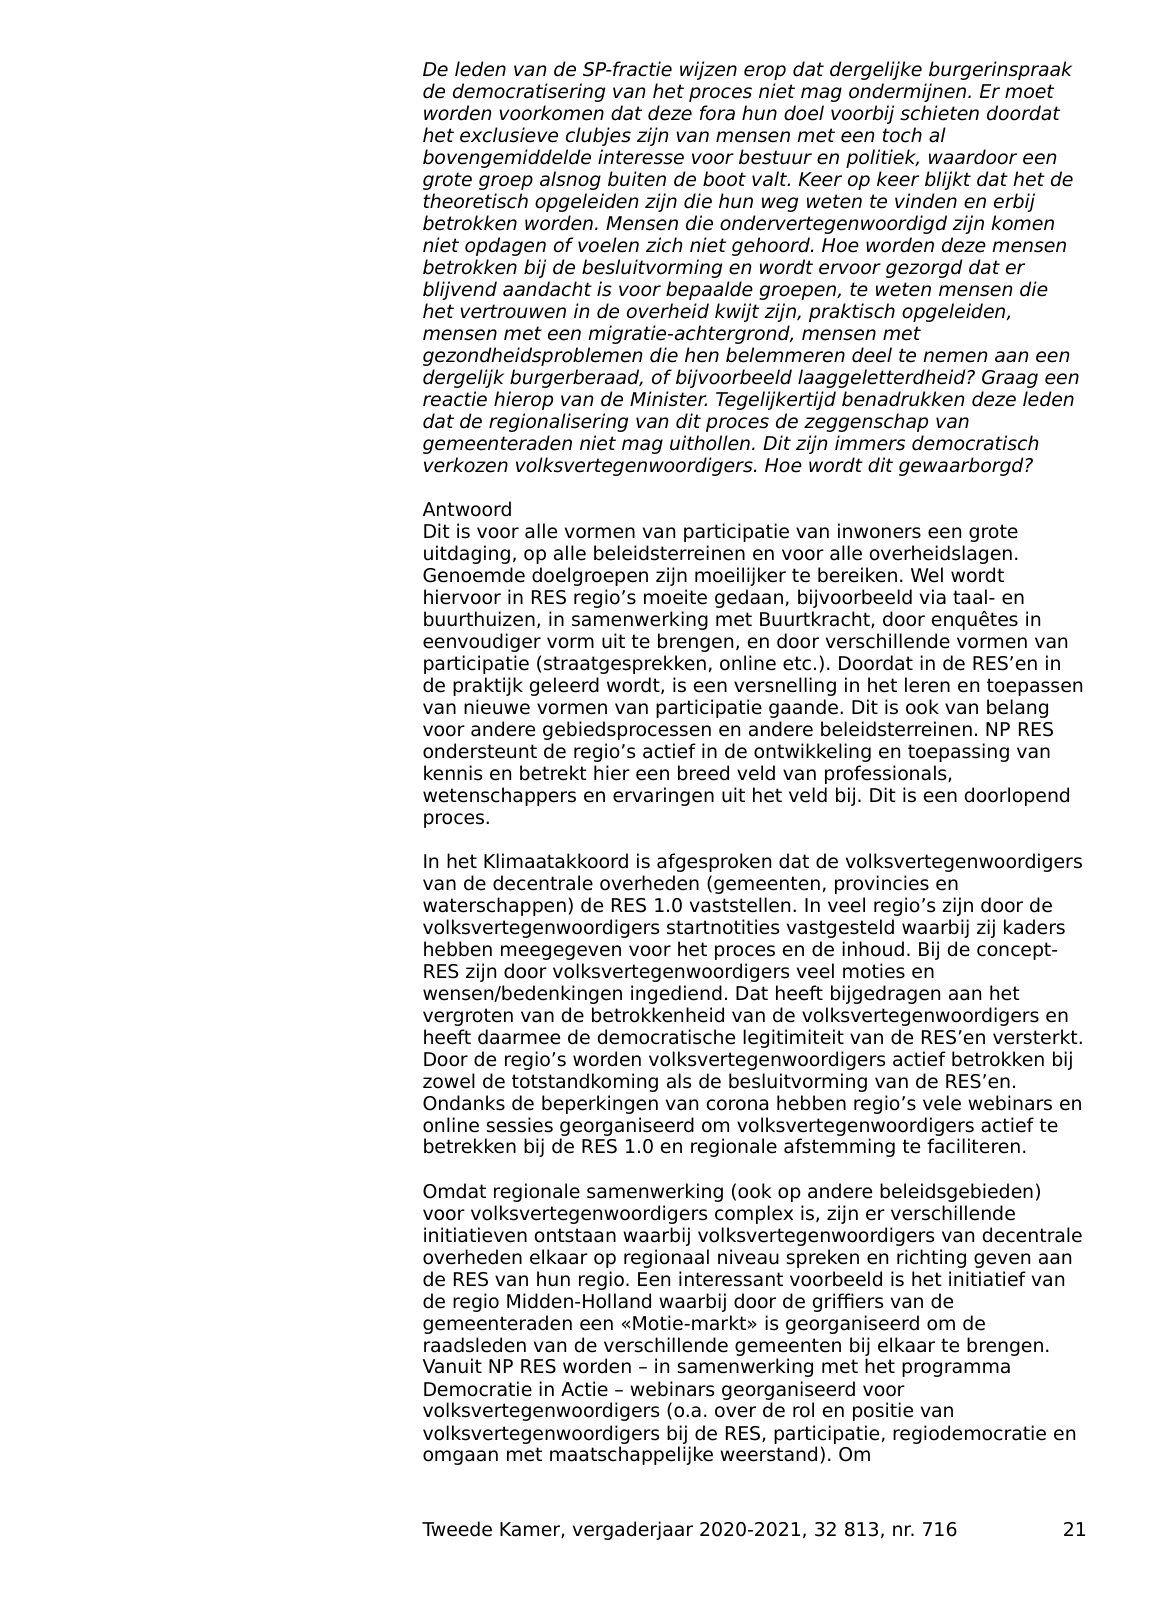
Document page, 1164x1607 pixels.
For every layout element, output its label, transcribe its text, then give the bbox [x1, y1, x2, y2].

text Omdat regionale samenwerking (ook op andere beleidsgebieden) voor volksvertegenwoordigers complex is, zijn er verschillende initiatieven ontstaan waarbij volksvertegenwoordigers van decentrale overheden elkaar op regionaal niveau spreken en richting geven aan de RES van hun regio. Een interessant voorbeeld is het initiatief van de regio Midden-Holland waarbij door de griffiers van de gemeenteraden een «Motie-markt» is georganiseerd om de raadsleden van de verschillende gemeenten bij elkaar te brengen. Vanuit NP RES worden – in samenwerking met het programma Democratie in Actie – webinars georganiseerd voor volksvertegenwoordigers (o.a. over de rol en positie van volksvertegenwoordigers bij de RES, participatie, regiodemocratie en omgaan met maatschappelijke weerstand). Om [422, 1181, 1087, 1466]
text Antwoord [422, 499, 1087, 521]
text In het Klimaatakkoord is afgesproken dat de volksvertegenwoordigers van de decentrale overheden (gemeenten, provincies en waterschappen) de RES 1.0 vaststellen. In veel regio’s zijn door de volksvertegenwoordigers startnotities vastgesteld waarbij zij kaders hebben meegegeven voor het proces en de inhoud. Bij de concept-RES zijn door volksvertegenwoordigers veel moties en wensen/bedenkingen ingediend. Dat heeft bijgedragen aan het vergroten van de betrokkenheid van de volksvertegenwoordigers en heeft daarmee de democratische legitimiteit van de RES’en versterkt. Door de regio’s worden volksvertegenwoordigers actief betrokken bij zowel de totstandkoming als de besluitvorming van de RES’en. Ondanks de beperkingen van corona hebben regio’s vele webinars en online sessies georganiseerd om volksvertegenwoordigers actief te betrekken bij de RES 1.0 en regionale afstemming te faciliteren. [422, 851, 1087, 1158]
text Dit is voor alle vormen van participatie van inwoners een grote uitdaging, op alle beleidsterreinen en voor alle overheidslagen. Genoemde doelgroepen zijn moeilijker te bereiken. Wel wordt hiervoor in RES regio’s moeite gedaan, bijvoorbeeld via taal- en buurthuizen, in samenwerking met Buurtkracht, door enquêtes in eenvoudiger vorm uit te brengen, en door verschillende vormen van participatie (straatgesprekken, online etc.). Doordat in de RES’en in de praktijk geleerd wordt, is een versnelling in het leren en toepassen van nieuwe vormen van participatie gaande. Dit is ook van belang voor andere gebiedsprocessen en andere beleidsterreinen. NP RES ondersteunt de regio’s actief in de ontwikkeling en toepassing van kennis en betrekt hier een breed veld van professionals, wetenschappers en ervaringen uit het veld bij. Dit is een doorlopend proces. [422, 521, 1087, 828]
text De leden van de SP-fractie wijzen erop dat dergelijke burgerinspraak de democratisering van het proces niet mag ondermijnen. Er moet worden voorkomen dat deze fora hun doel voorbij schieten doordat het exclusieve clubjes zijn van mensen met een toch al bovengemiddelde interesse voor bestuur en politiek, waardoor een grote groep alsnog buiten de boot valt. Keer op keer blijkt dat het de theoretisch opgeleiden zijn die hun weg weten te vinden en erbij betrokken worden. Mensen die ondervertegenwoordigd zijn komen niet opdagen of voelen zich niet gehoord. Hoe worden deze mensen betrokken bij de besluitvorming en wordt ervoor gezorgd dat er blijvend aandacht is voor bepaalde groepen, te weten mensen die het vertrouwen in de overheid kwijt zijn, praktisch opgeleiden, mensen met een migratie-achtergrond, mensen met gezondheidsproblemen die hen belemmeren deel te nemen aan een dergelijk burgerberaad, of bijvoorbeeld laaggeletterdheid? Graag een reactie hierop van de Minister. Tegelijkertijd benadrukken deze leden dat de regionalisering van dit proces de zeggenschap van gemeenteraden niet mag uithollen. Dit zijn immers democratisch verkozen volksvertegenwoordigers. Hoe wordt dit gewaarborgd? [422, 59, 1087, 477]
